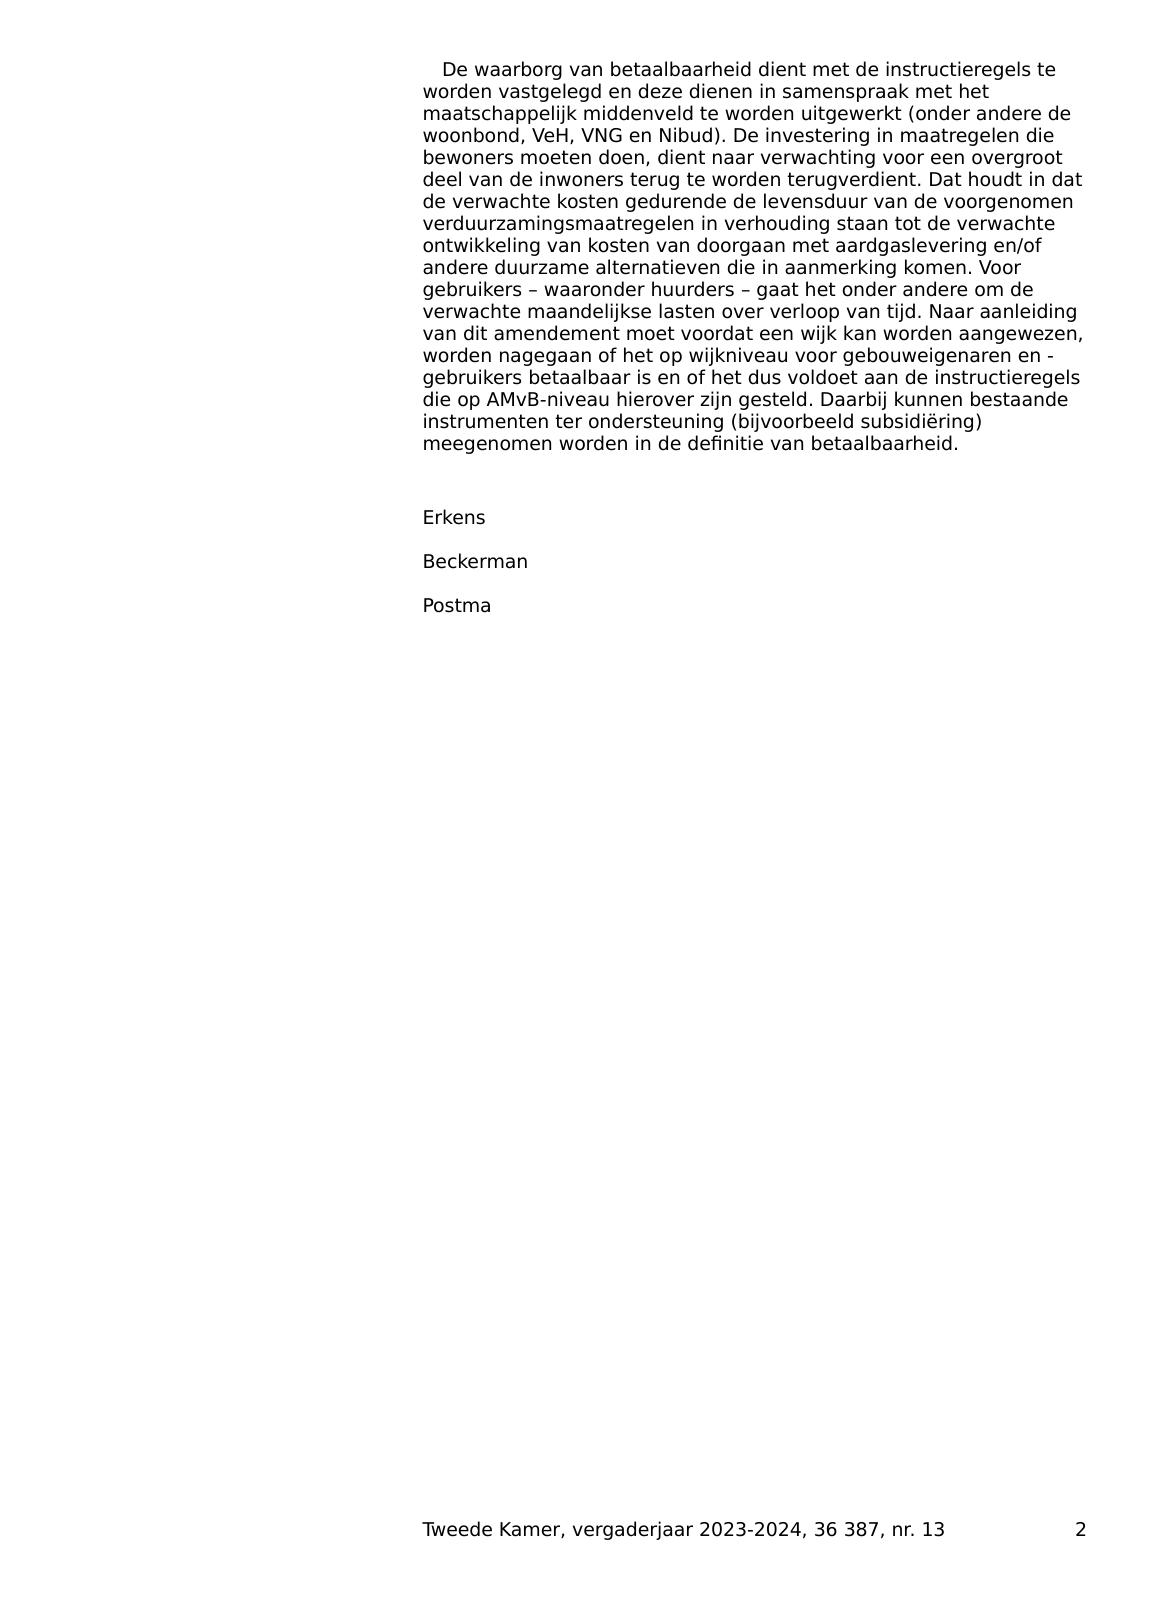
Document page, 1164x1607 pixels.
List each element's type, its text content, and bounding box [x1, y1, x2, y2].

text De waarborg van betaalbaarheid dient met de instructieregels te worden vastgelegd en deze dienen in samenspraak met het maatschappelijk middenveld te worden uitgewerkt (onder andere de woonbond, VeH, VNG en Nibud). De investering in maatregelen die bewoners moeten doen, dient naar verwachting voor een overgroot deel van de inwoners terug te worden terugverdient. Dat houdt in dat de verwachte kosten gedurende de levensduur van de voorgenomen verduurzamingsmaatregelen in verhouding staan tot de verwachte ontwikkeling van kosten van doorgaan met aardgaslevering en/of andere duurzame alternatieven die in aanmerking komen. Voor gebruikers – waaronder huurders – gaat het onder andere om de verwachte maandelijkse lasten over verloop van tijd. Naar aanleiding van dit amendement moet voordat een wijk kan worden aangewezen, worden nagegaan of het op wijkniveau voor gebouweigenaren en -gebruikers betaalbaar is en of het dus voldoet aan de instructieregels die op AMvB-niveau hierover zijn gesteld. Daarbij kunnen bestaande instrumenten ter ondersteuning (bijvoorbeeld subsidiëring) meegenomen worden in de definitie van betaalbaarheid. [422, 59, 1087, 455]
text Erkens Beckerman Postma [422, 485, 1087, 617]
